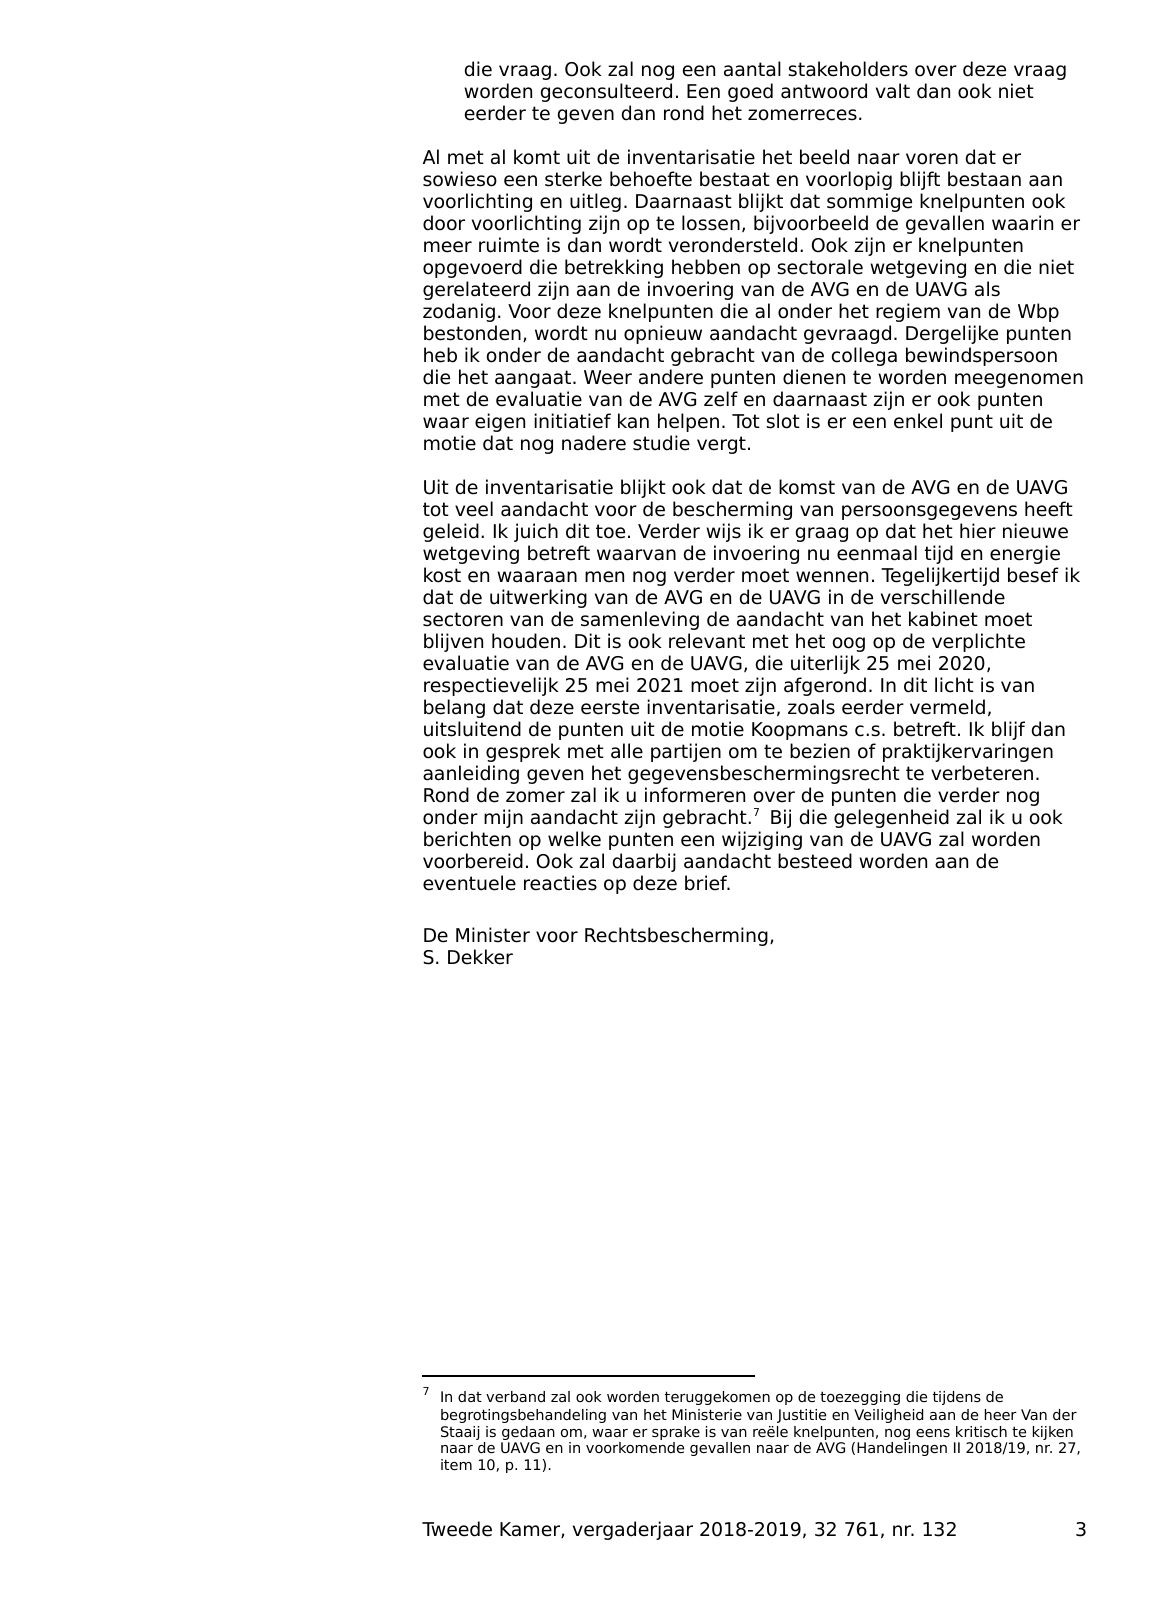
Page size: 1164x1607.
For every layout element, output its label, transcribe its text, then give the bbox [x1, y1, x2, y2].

text De Minister voor Rechtsbescherming, S. Dekker [422, 925, 1087, 969]
text In dat verband zal ook worden teruggekomen op de toezegging die tijdens de begrotingsbehandeling van het Ministerie van Justitie en Veiligheid aan de heer Van der Staaij is gedaan om, waar er sprake is van reële knelpunten, nog eens kritisch te kijken naar de UAVG en in voorkomende gevallen naar de AVG (Handelingen II 2018/19, nr. 27, item 10, p. 11). [422, 1385, 1087, 1474]
text Uit de inventarisatie blijkt ook dat de komst van de AVG en de UAVG tot veel aandacht voor de bescherming van persoonsgegevens heeft geleid. Ik juich dit toe. Verder wijs ik er graag op dat het hier nieuwe wetgeving betreft waarvan de invoering nu eenmaal tijd en energie kost en waaraan men nog verder moet wennen. Tegelijkertijd besef ik dat de uitwerking van de AVG en de UAVG in de verschillende sectoren van de samenleving de aandacht van het kabinet moet blijven houden. Dit is ook relevant met het oog op de verplichte evaluatie van de AVG en de UAVG, die uiterlijk 25 mei 2020, respectievelijk 25 mei 2021 moet zijn afgerond. In dit licht is van belang dat deze eerste inventarisatie, zoals eerder vermeld, uitsluitend de punten uit de motie Koopmans c.s. betreft. Ik blijf dan ook in gesprek met alle partijen om te bezien of praktijkervaringen aanleiding geven het gegevensbeschermingsrecht te verbeteren. [422, 477, 1087, 785]
text die vraag. Ook zal nog een aantal stakeholders over deze vraag worden geconsulteerd. Een goed antwoord valt dan ook niet eerder te geven dan rond het zomerreces. [422, 59, 1087, 125]
text Al met al komt uit de inventarisatie het beeld naar voren dat er sowieso een sterke behoefte bestaat en voorlopig blijft bestaan aan voorlichting en uitleg. Daarnaast blijkt dat sommige knelpunten ook door voorlichting zijn op te lossen, bijvoorbeeld de gevallen waarin er meer ruimte is dan wordt verondersteld. Ook zijn er knelpunten opgevoerd die betrekking hebben op sectorale wetgeving en die niet gerelateerd zijn aan de invoering van de AVG en de UAVG als zodanig. Voor deze knelpunten die al onder het regiem van de Wbp bestonden, wordt nu opnieuw aandacht gevraagd. Dergelijke punten heb ik onder de aandacht gebracht van de collega bewindspersoon die het aangaat. Weer andere punten dienen te worden meegenomen met de evaluatie van de AVG zelf en daarnaast zijn er ook punten waar eigen initiatief kan helpen. Tot slot is er een enkel punt uit de motie dat nog nadere studie vergt. [422, 147, 1087, 455]
text Rond de zomer zal ik u informeren over de punten die verder nog onder mijn aandacht zijn gebracht. Bij die gelegenheid zal ik u ook berichten op welke punten een wijziging van de UAVG zal worden voorbereid. Ook zal daarbij aandacht besteed worden aan de eventuele reacties op deze brief. [422, 785, 1087, 895]
